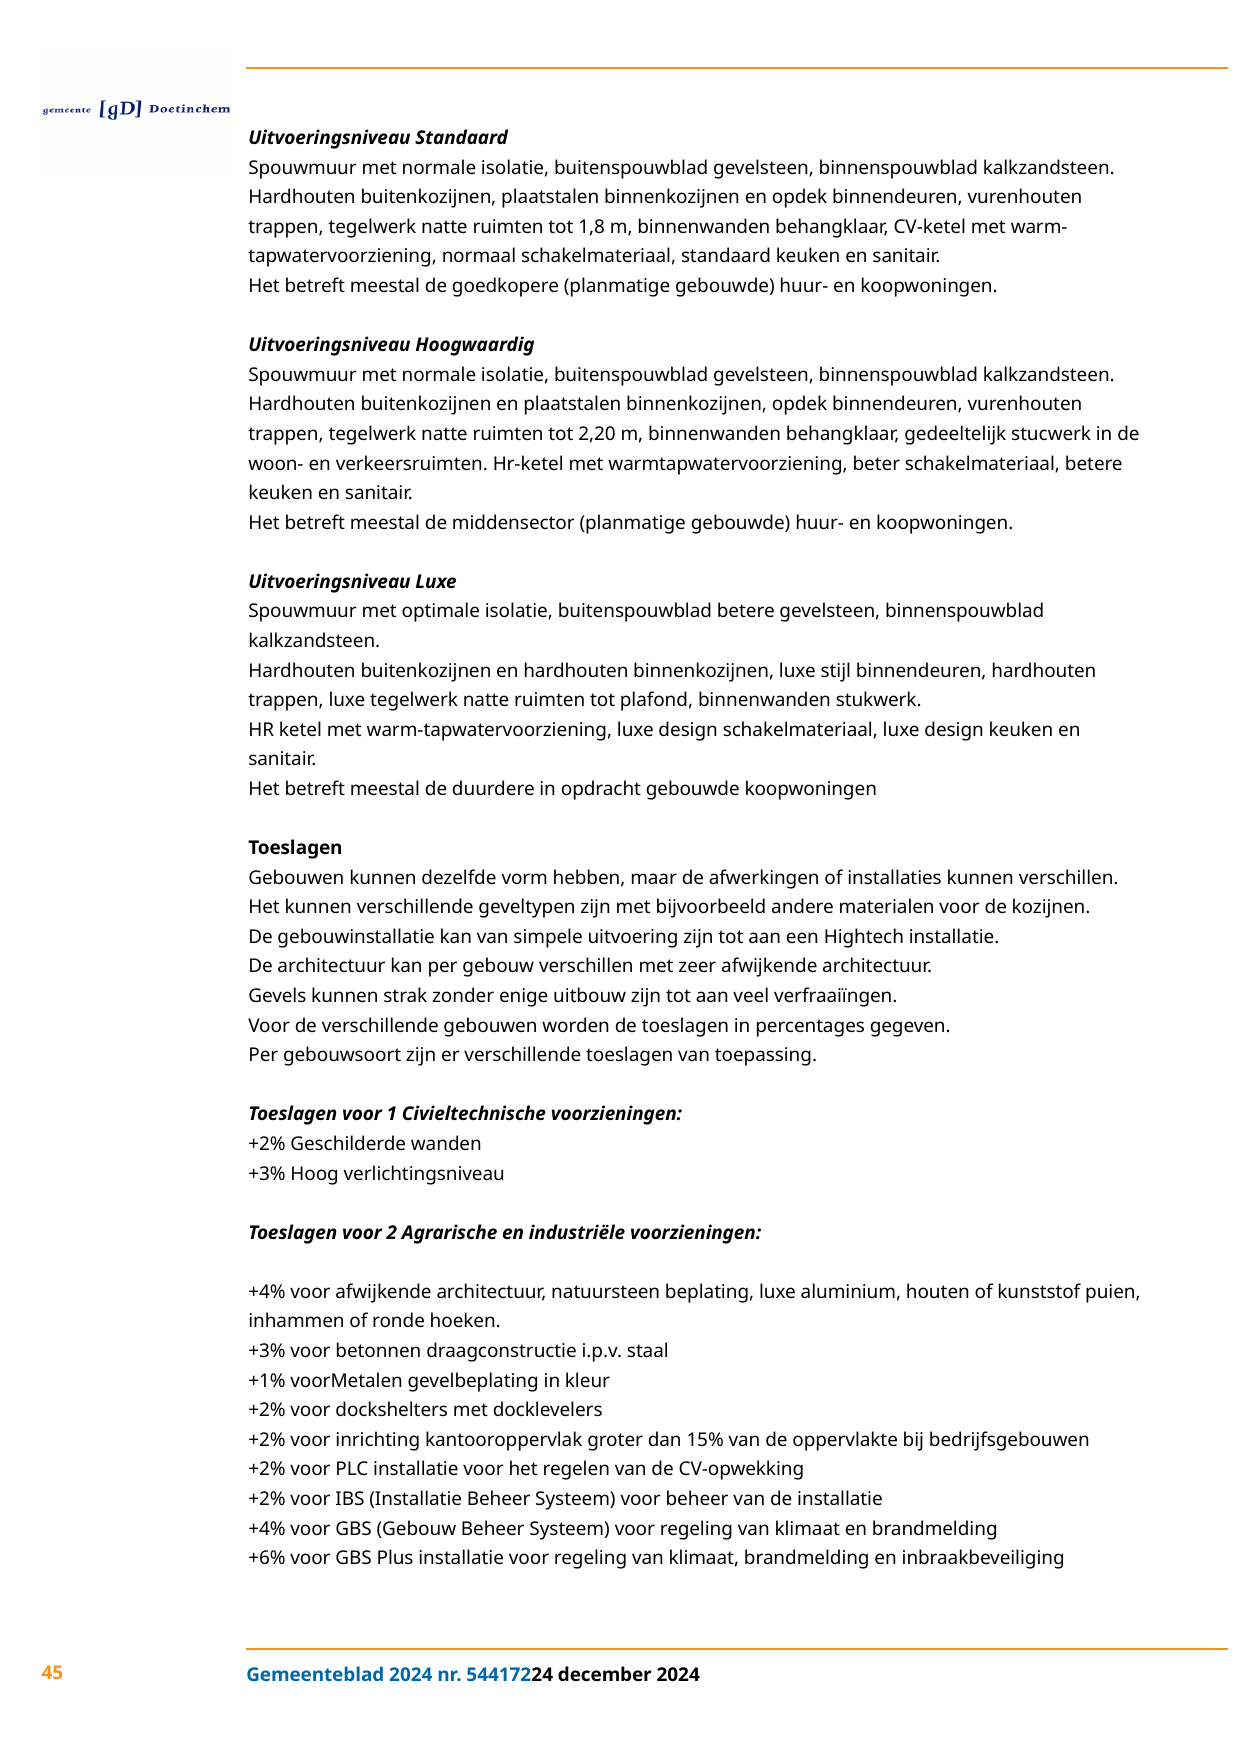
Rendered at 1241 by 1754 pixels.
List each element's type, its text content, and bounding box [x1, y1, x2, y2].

text Voor de verschillende gebouwen worden de toeslagen in percentages gegeven. [248, 1012, 1152, 1038]
text De gebouwinstallatie kan van simpele uitvoering zijn tot aan een Hightech installatie. [248, 923, 1152, 949]
text +2% voor inrichting kantooroppervlak groter dan 15% van de oppervlakte bij bedrijfsgebouwen [248, 1426, 1152, 1452]
picture [41, 47, 231, 172]
text Toeslagen voor 2 Agrarische en industriële voorzieningen: [248, 1219, 1152, 1245]
text +4% voor afwijkende architectuur, natuursteen beplating, luxe aluminium, houten of kunststof puien, inhammen of ronde hoeken. [248, 1278, 1152, 1333]
text +2% voor PLC installatie voor het regelen van de CV-opwekking [248, 1456, 1152, 1481]
text +2% voor IBS (Installatie Beheer Systeem) voor beheer van de installatie [248, 1485, 1152, 1511]
text Het betreft meestal de middensector (planmatige gebouwde) huur- en koopwoningen. [248, 509, 1152, 535]
text Spouwmuur met normale isolatie, buitenspouwblad gevelsteen, binnenspouwblad kalkzandsteen. [248, 154, 1152, 180]
text De architectuur kan per gebouw verschillen met zeer afwijkende architectuur. [248, 953, 1152, 978]
text Toeslagen [248, 834, 1152, 860]
text HR ketel met warm-tapwatervoorziening, luxe design schakelmateriaal, luxe design keuken en sanitair. [248, 716, 1152, 771]
text Per gebouwsoort zijn er verschillende toeslagen van toepassing. [248, 1041, 1152, 1067]
text Spouwmuur met optimale isolatie, buitenspouwblad betere gevelsteen, binnenspouwblad kalkzandsteen. [248, 598, 1152, 653]
text +3% voor betonnen draagconstructie i.p.v. staal [248, 1337, 1152, 1363]
text Hardhouten buitenkozijnen en hardhouten binnenkozijnen, luxe stijl binnendeuren, hardhouten trappen, luxe tegelwerk natte ruimten tot plafond, binnenwanden stukwerk. [248, 657, 1152, 712]
text Gebouwen kunnen dezelfde vorm hebben, maar de afwerkingen of installaties kunnen verschillen. [248, 864, 1152, 890]
text Uitvoeringsniveau Luxe [248, 568, 1152, 594]
text Toeslagen voor 1 Civieltechnische voorzieningen: [248, 1101, 1152, 1126]
text +4% voor GBS (Gebouw Beheer Systeem) voor regeling van klimaat en brandmelding [248, 1515, 1152, 1541]
text +1% voorMetalen gevelbeplating in kleur [248, 1367, 1152, 1393]
text +2% Geschilderde wanden [248, 1130, 1152, 1156]
text Spouwmuur met normale isolatie, buitenspouwblad gevelsteen, binnenspouwblad kalkzandsteen. [248, 361, 1152, 387]
text +6% voor GBS Plus installatie voor regeling van klimaat, brandmelding en inbraakbeveiliging [248, 1544, 1152, 1570]
text Hardhouten buitenkozijnen en plaatstalen binnenkozijnen, opdek binnendeuren, vurenhouten trappen, tegelwerk natte ruimten tot 2,20 m, binnenwanden behangklaar, gedeeltelijk stucwerk in de woon- en verkeersruimten. Hr-ketel met warmtapwatervoorziening, beter schakelmateriaal, betere keuken en sanitair. [248, 391, 1152, 505]
text Hardhouten buitenkozijnen, plaatstalen binnenkozijnen en opdek binnendeuren, vurenhouten trappen, tegelwerk natte ruimten tot 1,8 m, binnenwanden behangklaar, CV-ketel met warm-tapwatervoorziening, normaal schakelmateriaal, standaard keuken en sanitair. [248, 183, 1152, 268]
text Het betreft meestal de goedkopere (planmatige gebouwde) huur- en koopwoningen. [248, 272, 1152, 298]
text +2% voor dockshelters met docklevelers [248, 1396, 1152, 1422]
text +3% Hoog verlichtingsniveau [248, 1160, 1152, 1186]
text Uitvoeringsniveau Standaard [248, 124, 1152, 150]
text Het kunnen verschillende geveltypen zijn met bijvoorbeeld andere materialen voor de kozijnen. [248, 893, 1152, 919]
text Het betreft meestal de duurdere in opdracht gebouwde koopwoningen [248, 775, 1152, 801]
text Gevels kunnen strak zonder enige uitbouw zijn tot aan veel verfraaiïngen. [248, 982, 1152, 1008]
text Uitvoeringsniveau Hoogwaardig [248, 331, 1152, 357]
